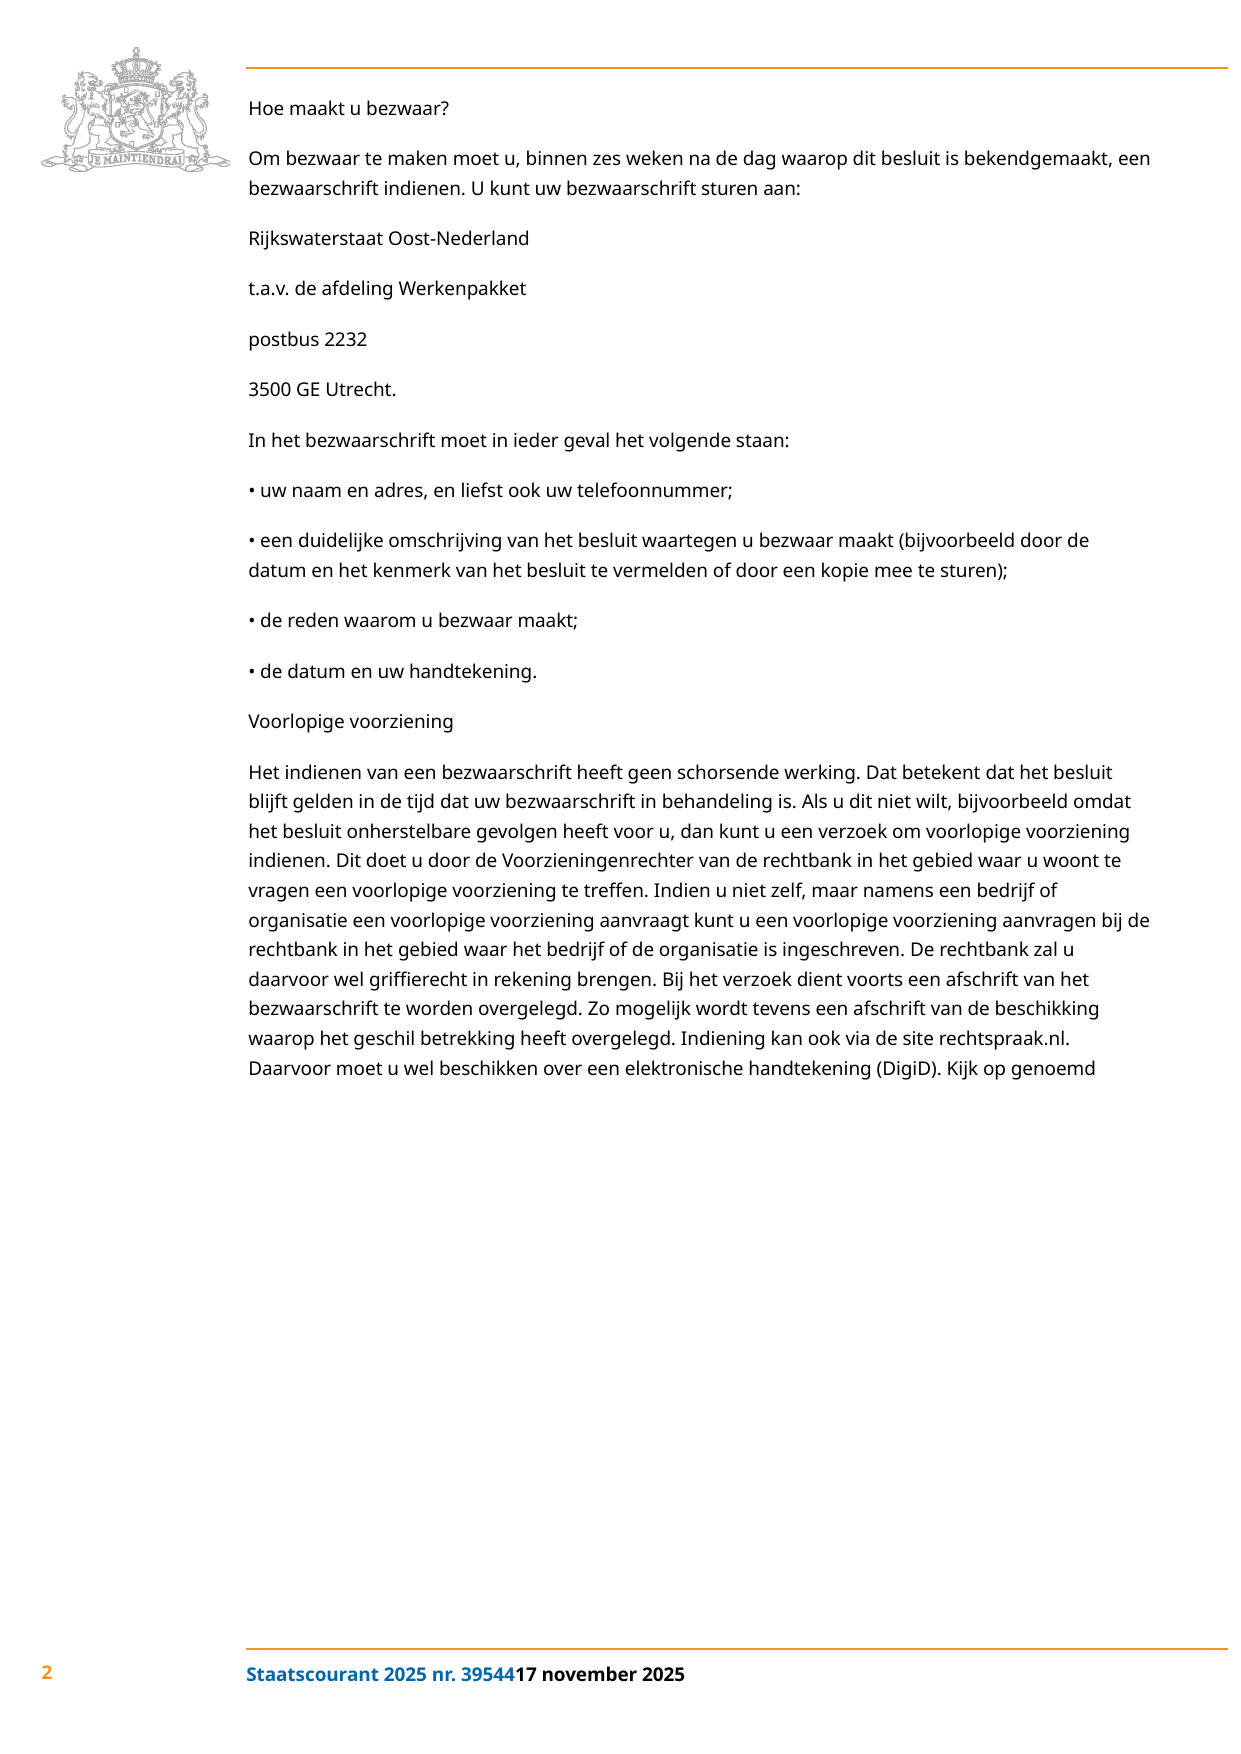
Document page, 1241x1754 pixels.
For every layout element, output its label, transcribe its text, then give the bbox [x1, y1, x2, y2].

text • uw naam en adres, en liefst ook uw telefoonnummer; [248, 477, 1152, 503]
text Om bezwaar te maken moet u, binnen zes weken na de dag waarop dit besluit is bekendgemaakt, een bezwaarschrift indienen. U kunt uw bezwaarschrift sturen aan: [248, 145, 1152, 201]
text Voorlopige voorziening [248, 708, 1152, 734]
text t.a.v. de afdeling Werkenpakket [248, 276, 1152, 301]
text Rijkswaterstaat Oost-Nederland [248, 225, 1152, 251]
text • de datum en uw handtekening. [248, 658, 1152, 684]
picture [41, 47, 231, 172]
text Hoe maakt u bezwaar? [248, 95, 1152, 121]
text • de reden waarom u bezwaar maakt; [248, 608, 1152, 633]
text 3500 GE Utrecht. [248, 376, 1152, 402]
text In het bezwaarschrift moet in ieder geval het volgende staan: [248, 427, 1152, 453]
text Het indienen van een bezwaarschrift heeft geen schorsende werking. Dat betekent dat het besluit blijft gelden in de tijd dat uw bezwaarschrift in behandeling is. Als u dit niet wilt, bijvoorbeeld omdat het besluit onherstelbare gevolgen heeft voor u, dan kunt u een verzoek om voorlopige voorziening indienen. Dit doet u door de Voorzieningenrechter van de rechtbank in het gebied waar u woont te vragen een voorlopige voorziening te treffen. Indien u niet zelf, maar namens een bedrijf of organisatie een voorlopige voorziening aanvraagt kunt u een voorlopige voorziening aanvragen bij de rechtbank in het gebied waar het bedrijf of de organisatie is ingeschreven. De rechtbank zal u daarvoor wel griffierecht in rekening brengen. Bij het verzoek dient voorts een afschrift van het bezwaarschrift te worden overgelegd. Zo mogelijk wordt tevens een afschrift van de beschikking waarop het geschil betrekking heeft overgelegd. Indiening kan ook via de site rechtspraak.nl. Daarvoor moet u wel beschikken over een elektronische handtekening (DigiD). Kijk op genoemd [248, 759, 1152, 1081]
text postbus 2232 [248, 326, 1152, 352]
text • een duidelijke omschrijving van het besluit waartegen u bezwaar maakt (bijvoorbeeld door de datum en het kenmerk van het besluit te vermelden of door een kopie mee te sturen); [248, 528, 1152, 583]
